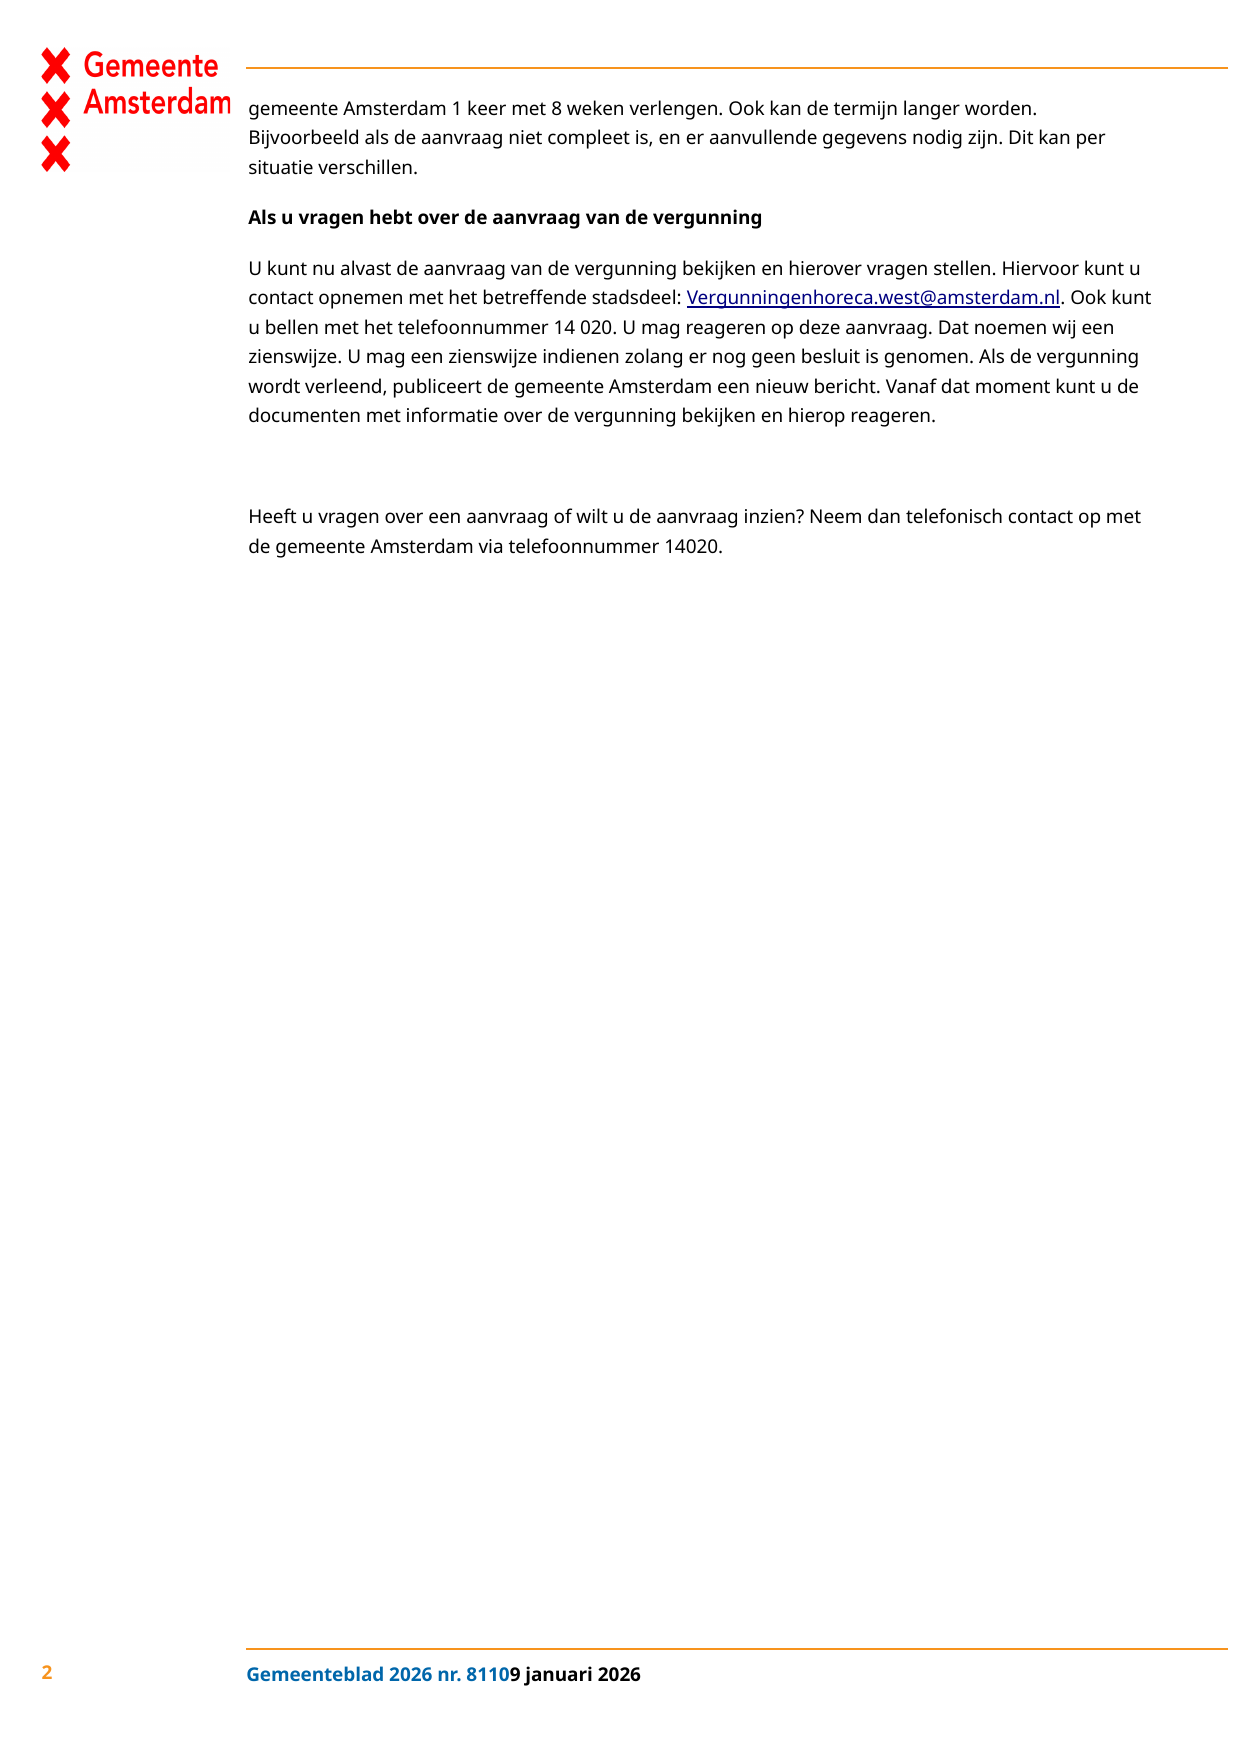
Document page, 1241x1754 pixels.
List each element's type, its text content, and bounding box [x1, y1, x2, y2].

picture [41, 47, 231, 172]
text U kunt nu alvast de aanvraag van de vergunning bekijken en hierover vragen stellen. Hiervoor kunt u contact opnemen met het betreffende stadsdeel: Vergunningenhoreca.west@amsterdam.nl. Ook kunt u bellen met het telefoonnummer 14 020. U mag reageren op deze aanvraag. Dat noemen wij een zienswijze. U mag een zienswijze indienen zolang er nog geen besluit is genomen. Als de vergunning wordt verleend, publiceert de gemeente Amsterdam een nieuw bericht. Vanaf dat moment kunt u de documenten met informatie over de vergunning bekijken en hierop reageren. [248, 255, 1152, 428]
text gemeente Amsterdam 1 keer met 8 weken verlengen. Ook kan de termijn langer worden. Bijvoorbeeld als de aanvraag niet compleet is, en er aanvullende gegevens nodig zijn. Dit kan per situatie verschillen. [248, 95, 1152, 180]
text Heeft u vragen over een aanvraag of wilt u de aanvraag inzien? Neem dan telefonisch contact op met de gemeente Amsterdam via telefoonnummer 14020. [248, 503, 1152, 559]
text Als u vragen hebt over de aanvraag van de vergunning [248, 204, 1152, 230]
